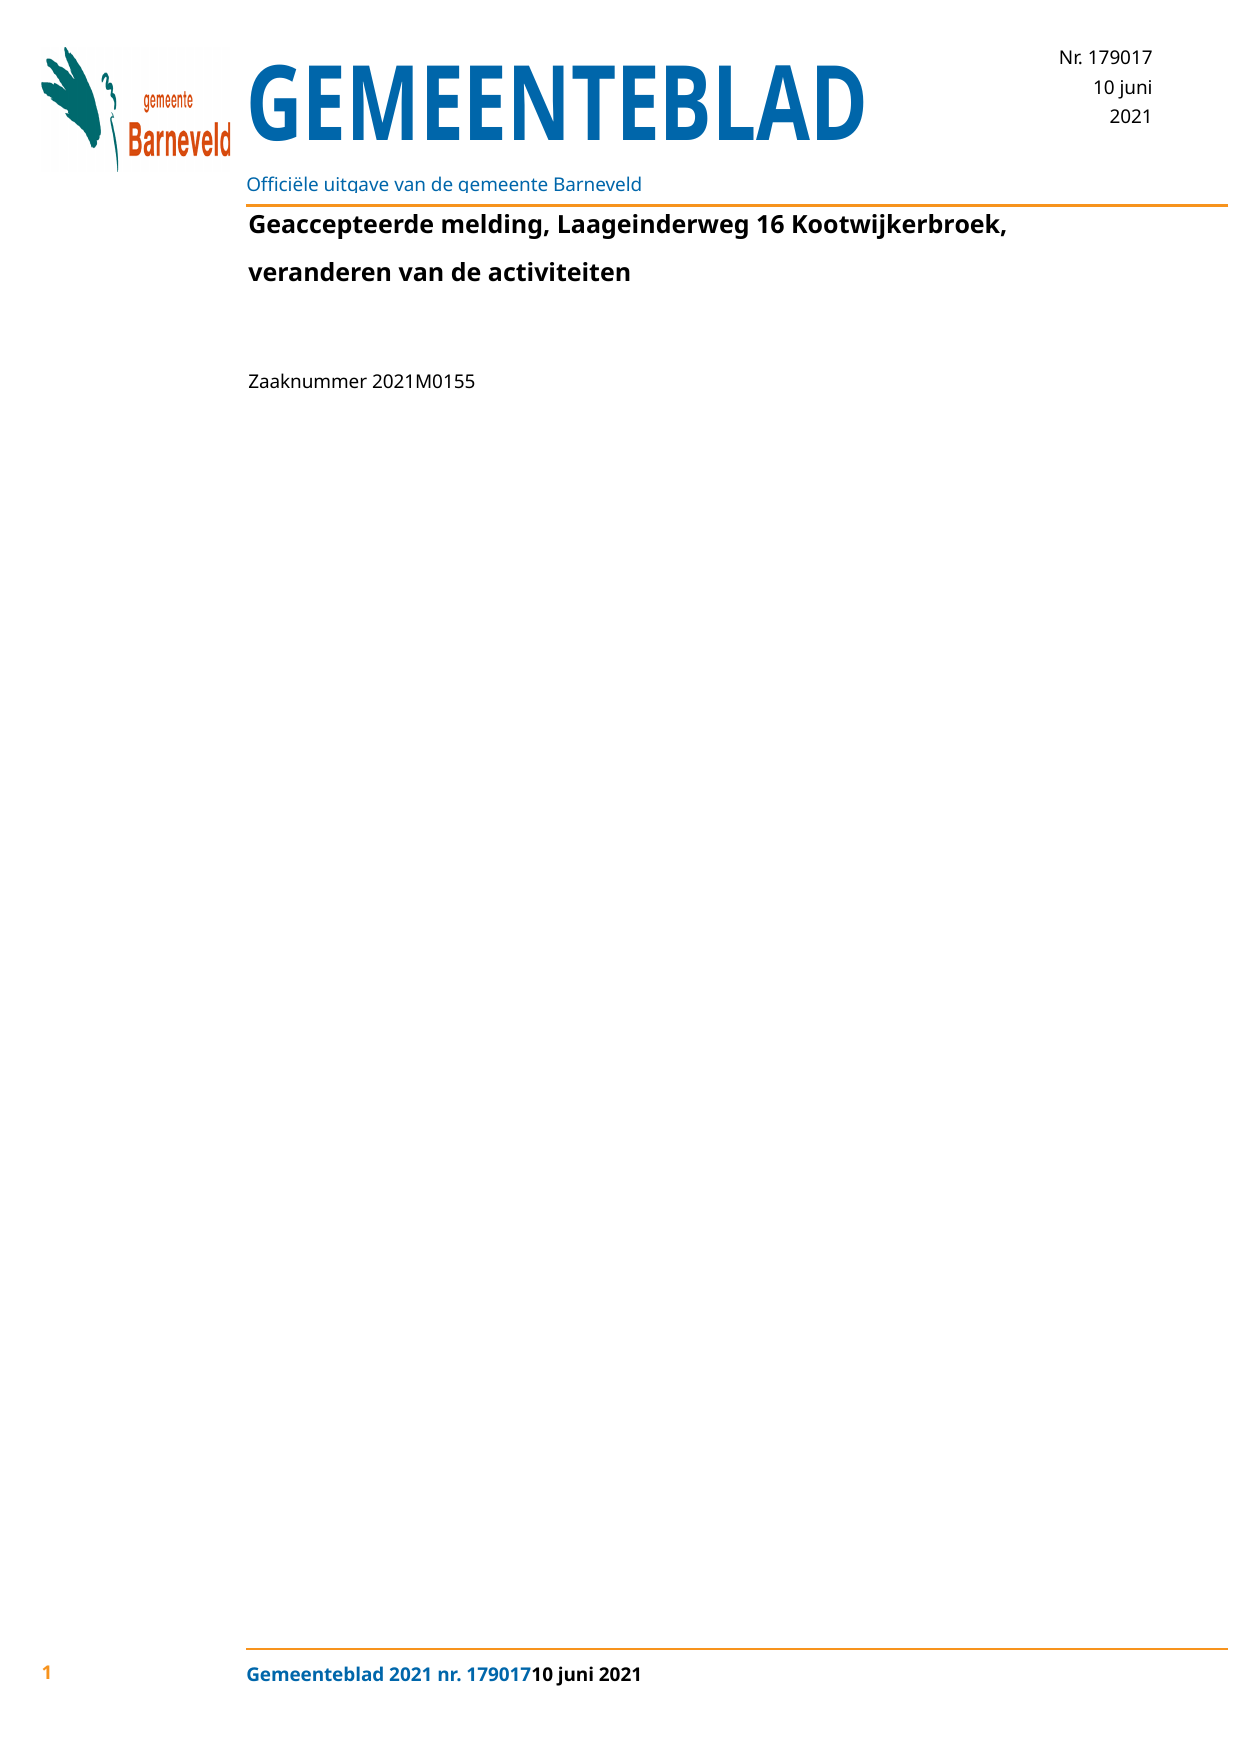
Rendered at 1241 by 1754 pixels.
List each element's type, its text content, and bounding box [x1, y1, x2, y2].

text Geaccepteerde melding, Laageinderweg 16 Kootwijkerbroek, veranderen van de activiteiten [248, 207, 1152, 288]
picture [41, 47, 231, 172]
text Zaaknummer 2021M0155 [248, 368, 1152, 394]
